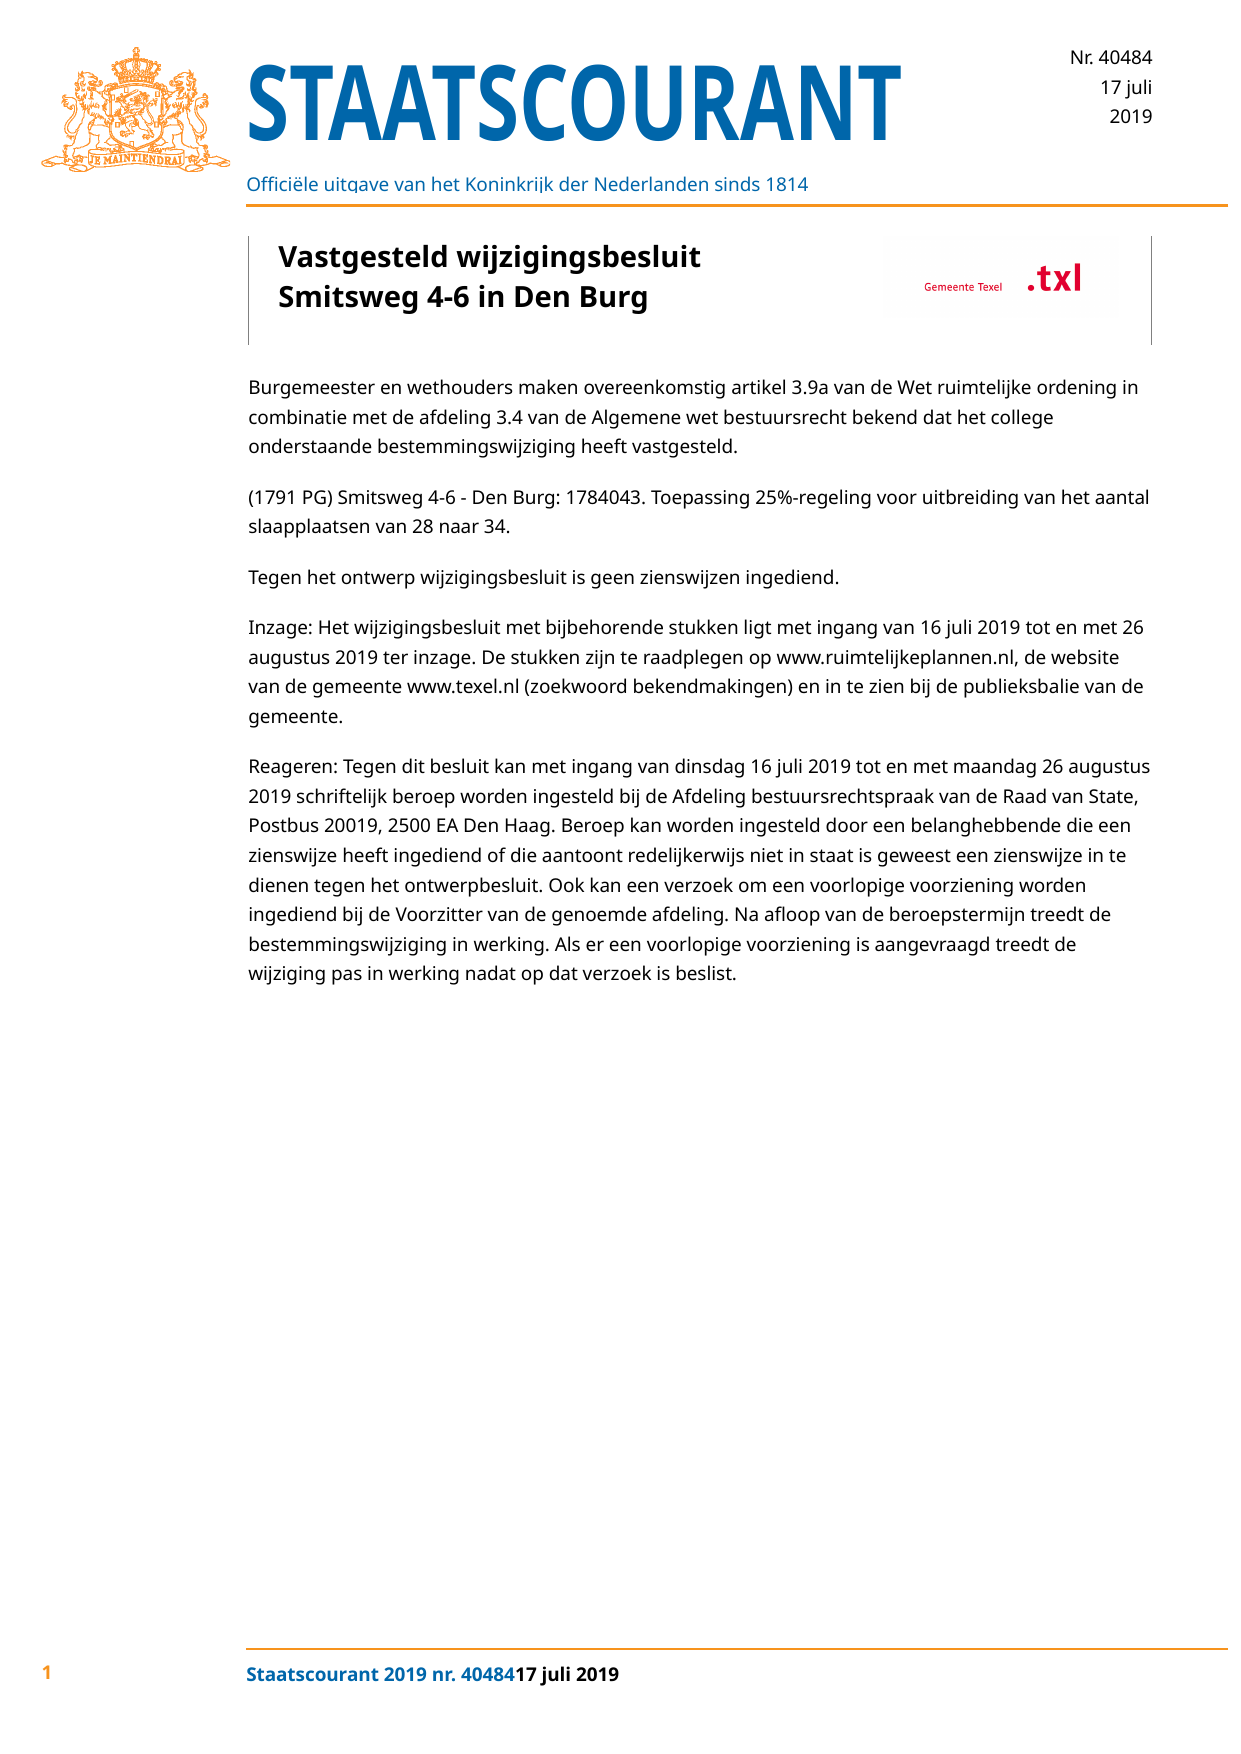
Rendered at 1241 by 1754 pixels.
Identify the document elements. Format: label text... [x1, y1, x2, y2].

text Inzage: Het wijzigingsbesluit met bijbehorende stukken ligt met ingang van 16 juli 2019 tot en met 26 augustus 2019 ter inzage. De stukken zijn te raadplegen op www.ruimtelijkeplannen.nl, de website van de gemeente www.texel.nl (zoekwoord bekendmakingen) en in te zien bij de publieksbalie van de gemeente. [248, 614, 1152, 729]
text Reageren: Tegen dit besluit kan met ingang van dinsdag 16 juli 2019 tot en met maandag 26 augustus 2019 schriftelijk beroep worden ingesteld bij de Afdeling bestuursrechtspraak van de Raad van State, Postbus 20019, 2500 EA Den Haag. Beroep kan worden ingesteld door een belanghebbende die een zienswijze heeft ingediend of die aantoont redelijkerwijs niet in staat is geweest een zienswijze in te dienen tegen het ontwerpbesluit. Ook kan een verzoek om een voorlopige voorziening worden ingediend bij de Voorzitter van de genoemde afdeling. Na afloop van de beroepstermijn treedt de bestemmingswijziging in werking. Als er een voorlopige voorziening is aangevraagd treedt de wijziging pas in werking nadat op dat verzoek is beslist. [248, 753, 1152, 986]
text Burgemeester en wethouders maken overeenkomstig artikel 3.9a van de Wet ruimtelijke ordening in combinatie met de afdeling 3.4 van de Algemene wet bestuursrecht bekend dat het college onderstaande bestemmingswijziging heeft vastgesteld. [248, 374, 1152, 459]
picture [41, 47, 231, 172]
picture [882, 236, 1119, 318]
table_header [850, 236, 1151, 345]
table_header Vastgesteld wijzigingsbesluit Smitsweg 4-6 in Den Burg [249, 236, 850, 345]
text (1791 PG) Smitsweg 4-6 - Den Burg: 1784043. Toepassing 25%-regeling voor uitbreiding van het aantal slaapplaatsen van 28 naar 34. [248, 484, 1152, 539]
text Tegen het ontwerp wijzigingsbesluit is geen zienswijzen ingediend. [248, 564, 1152, 589]
